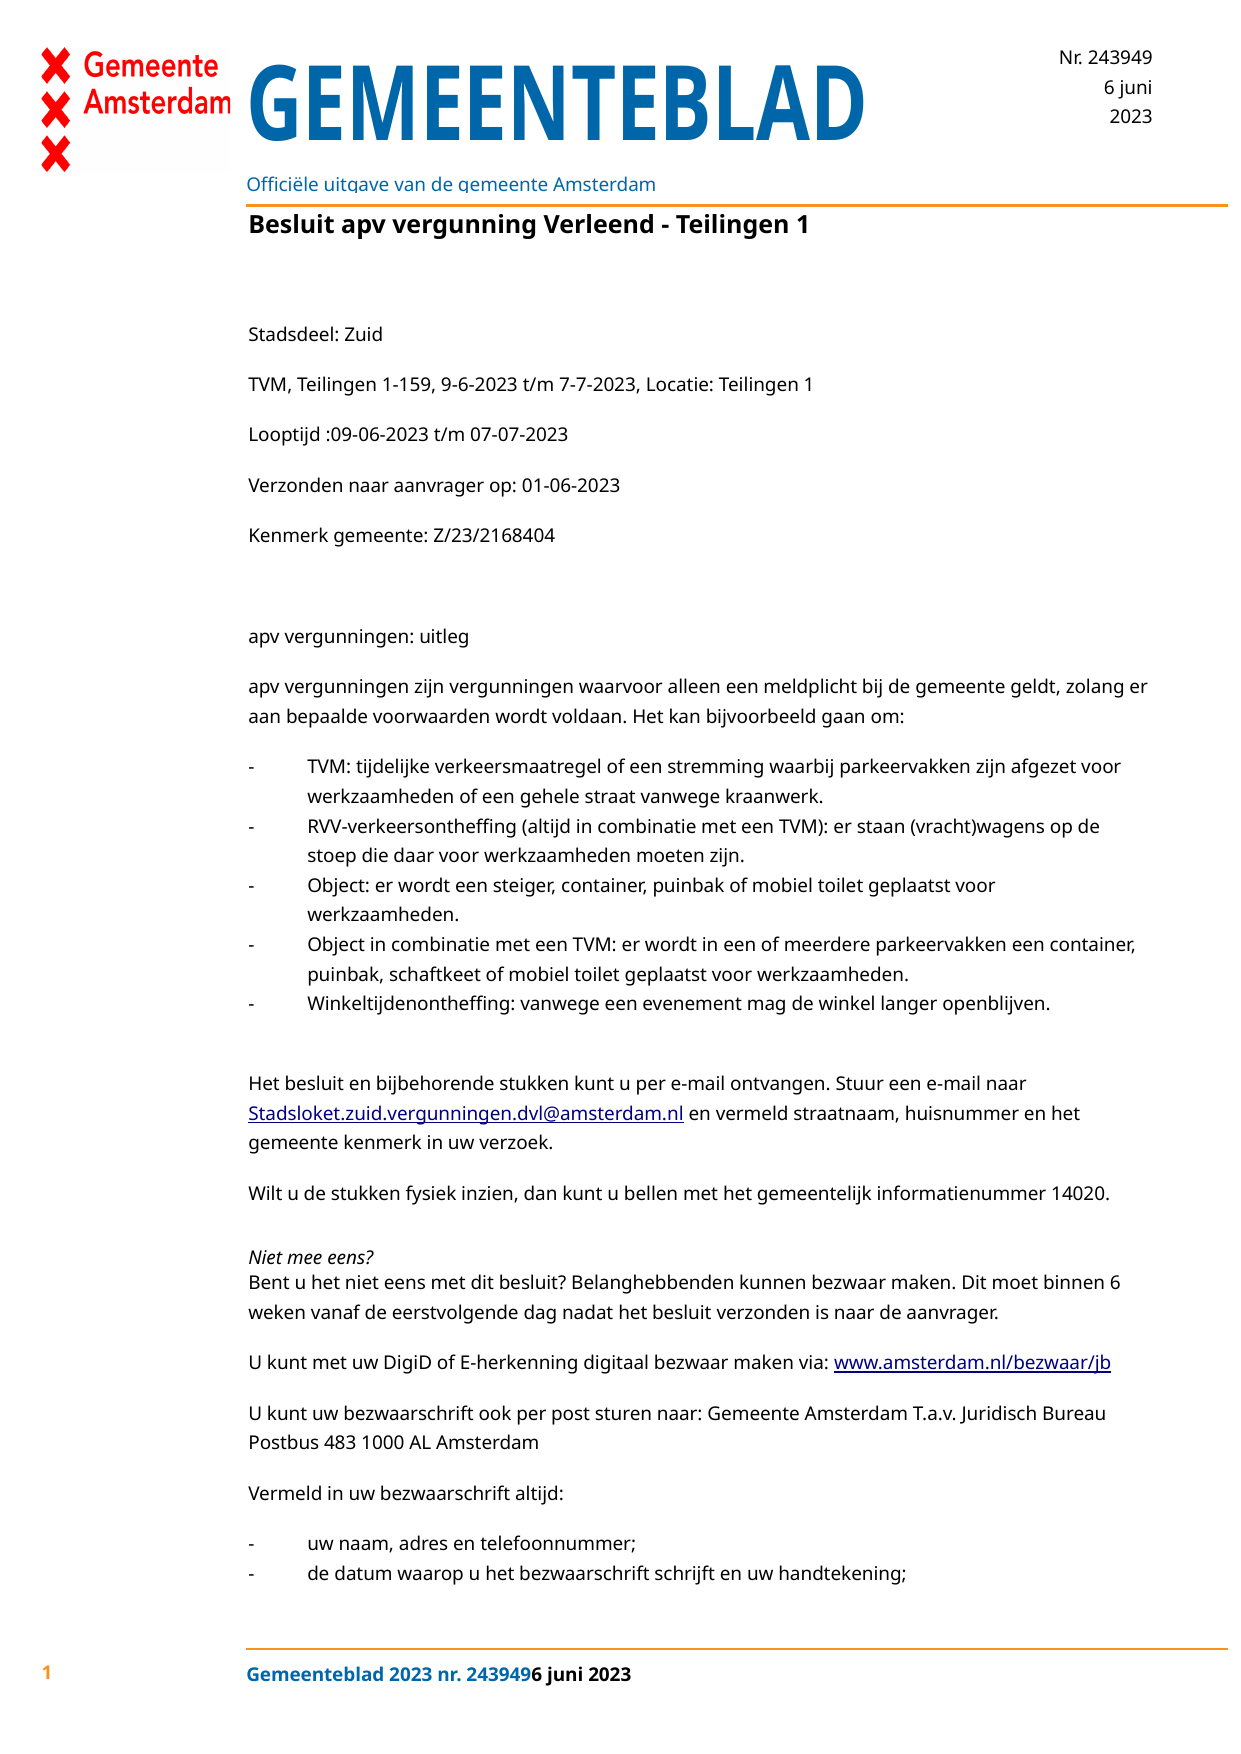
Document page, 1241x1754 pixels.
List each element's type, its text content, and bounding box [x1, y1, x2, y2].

text Wilt u de stukken fysiek inzien, dan kunt u bellen met het gemeentelijk informatienummer 14020. [248, 1180, 1152, 1206]
list TVM: tijdelijke verkeersmaatregel of een stremming waarbij parkeervakken zijn afgezet voor werkzaamheden of een gehele straat vanwege kraanwerk. [248, 754, 1152, 809]
text Looptijd :09-06-2023 t/m 07-07-2023 [248, 422, 1152, 447]
list Object: er wordt een steiger, container, puinbak of mobiel toilet geplaatst voor werkzaamheden. [248, 872, 1152, 927]
picture [41, 47, 231, 172]
text Stadsdeel: Zuid [248, 321, 1152, 346]
list Object in combinatie met een TVM: er wordt in een of meerdere parkeervakken een container, puinbak, schaftkeet of mobiel toilet geplaatst voor werkzaamheden. [248, 931, 1152, 986]
text Verzonden naar aanvrager op: 01-06-2023 [248, 472, 1152, 498]
text apv vergunningen zijn vergunningen waarvoor alleen een meldplicht bij de gemeente geldt, zolang er aan bepaalde voorwaarden wordt voldaan. Het kan bijvoorbeeld gaan om: [248, 674, 1152, 729]
text Niet mee eens? [248, 1244, 1152, 1269]
text Het besluit en bijbehorende stukken kunt u per e-mail ontvangen. Stuur een e-mail naar Stadsloket.zuid.vergunningen.dvl@amsterdam.nl en vermeld straatnaam, huisnummer en het gemeente kenmerk in uw verzoek. [248, 1070, 1152, 1155]
text apv vergunningen: uitleg [248, 623, 1152, 649]
text Kenmerk gemeente: Z/23/2168404 [248, 522, 1152, 548]
text Bent u het niet eens met dit besluit? Belanghebbenden kunnen bezwaar maken. Dit moet binnen 6 weken vanaf de eerstvolgende dag nadat het besluit verzonden is naar de aanvrager. [248, 1269, 1152, 1325]
list Winkeltijdenontheffing: vanwege een evenement mag de winkel langer openblijven. [248, 990, 1152, 1016]
list uw naam, adres en telefoonnummer; [248, 1530, 1152, 1556]
list RVV-verkeersontheffing (altijd in combinatie met een TVM): er staan (vracht)wagens op de stoep die daar voor werkzaamheden moeten zijn. [248, 813, 1152, 868]
text Vermeld in uw bezwaarschrift altijd: [248, 1480, 1152, 1506]
list de datum waarop u het bezwaarschrift schrijft en uw handtekening; [248, 1560, 1152, 1586]
text Besluit apv vergunning Verleend - Teilingen 1 [248, 207, 1152, 241]
text TVM, Teilingen 1-159, 9-6-2023 t/m 7-7-2023, Locatie: Teilingen 1 [248, 371, 1152, 397]
text U kunt uw bezwaarschrift ook per post sturen naar: Gemeente Amsterdam T.a.v. Juridisch Bureau Postbus 483 1000 AL Amsterdam [248, 1400, 1152, 1455]
text U kunt met uw DigiD of E-herkenning digitaal bezwaar maken via: www.amsterdam.nl/bezwaar/jb [248, 1349, 1152, 1375]
